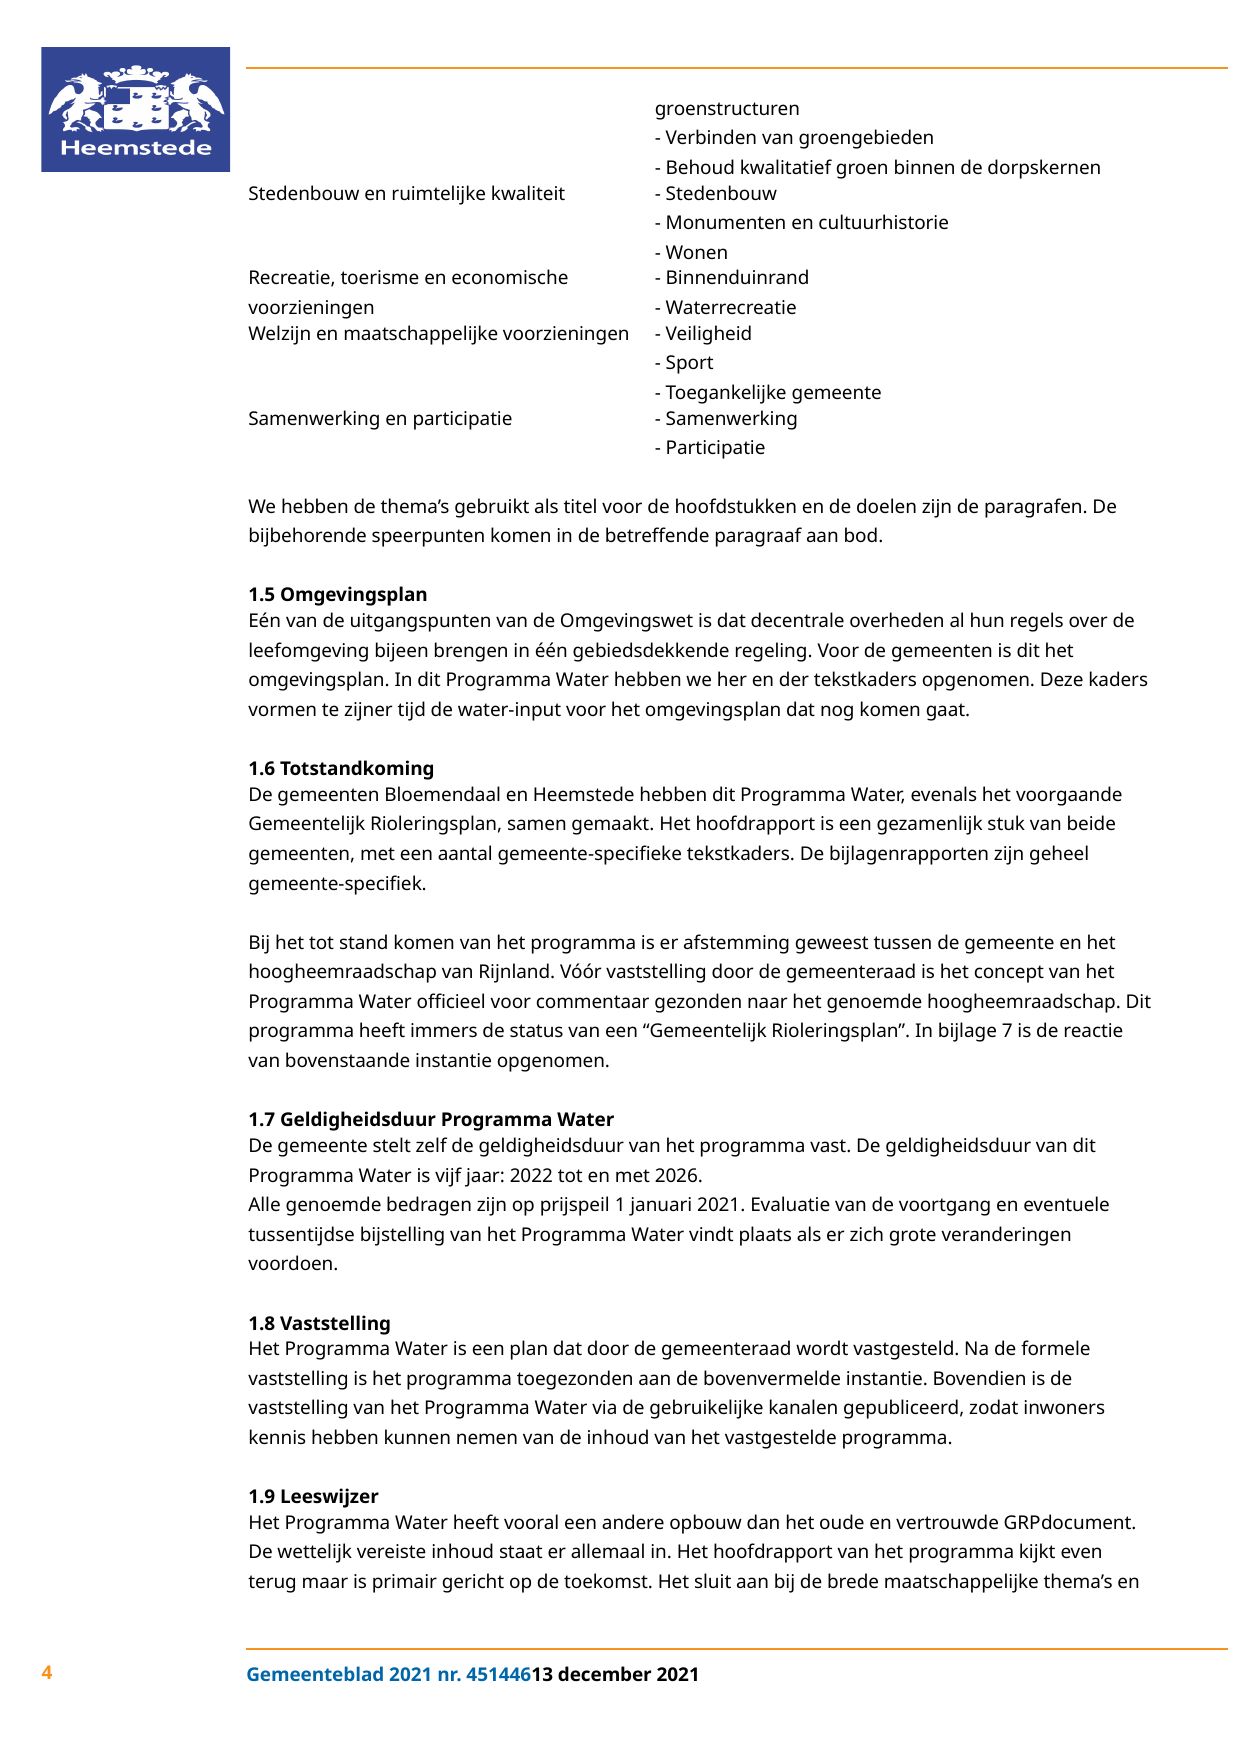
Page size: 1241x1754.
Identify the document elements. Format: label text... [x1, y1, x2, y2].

text De gemeente stelt zelf de geldigheidsduur van het programma vast. De geldigheidsduur van dit Programma Water is vijf jaar: 2022 tot en met 2026. [248, 1132, 1152, 1187]
table_cell - Samenwerking - Participatie [655, 405, 1152, 460]
picture [41, 47, 231, 172]
table_cell Stedenbouw en ruimtelijke kwaliteit [248, 180, 654, 264]
text 1.7 Geldigheidsduur Programma Water [248, 1106, 1152, 1132]
table_cell [248, 95, 654, 180]
table_cell - Binnenduinrand - Waterrecreatie [655, 265, 1152, 320]
text Het Programma Water heeft vooral een andere opbouw dan het oude en vertrouwde GRP­document. De wettelijk vereiste inhoud staat er allemaal in. Het hoofdrapport van het programma kijkt even terug maar is primair gericht op de toekomst. Het sluit aan bij de brede maatschappelijke thema’s en [248, 1509, 1152, 1594]
text 1.5 Omgevingsplan [248, 582, 1152, 607]
table_cell Samenwerking en participatie [248, 405, 654, 460]
table_cell Recreatie, toerisme en economische voorzieningen [248, 265, 654, 320]
text We hebben de thema’s gebruikt als titel voor de hoofdstukken en de doelen zijn de paragrafen. De bijbehorende speerpunten komen in de betreffende paragraaf aan bod. [248, 493, 1152, 548]
text 1.9 Leeswijzer [248, 1483, 1152, 1509]
text 1.6 Totstandkoming [248, 755, 1152, 781]
text Alle genoemde bedragen zijn op prijspeil 1 januari 2021. Evaluatie van de voortgang en eventuele tussentijdse bijstelling van het Programma Water vindt plaats als er zich grote veranderingen voordoen. [248, 1191, 1152, 1276]
text Eén van de uitgangspunten van de Omgevingswet is dat decentrale overheden al hun regels over de leefomgeving bijeen brengen in één gebiedsdekkende regeling. Voor de gemeenten is dit het omgevingsplan. In dit Programma Water hebben we her en der tekstkaders opgenomen. Deze kaders vormen te zijner tijd de water-­input voor het omgevingsplan dat nog komen gaat. [248, 607, 1152, 722]
text 1.8 Vaststelling [248, 1310, 1152, 1335]
text De gemeenten Bloemendaal en Heemstede hebben dit Programma Water, evenals het voorgaande Gemeentelijk Rioleringsplan, samen gemaakt. Het hoofdrapport is een gezamenlijk stuk van beide gemeenten, met een aantal gemeente­-specifieke tekstkaders. De bijlagenrapporten zijn geheel gemeente-specifiek. [248, 781, 1152, 896]
table_cell Welzijn en maatschappelijke voorzieningen [248, 320, 654, 405]
table_cell - Stedenbouw - Monumenten en cultuurhistorie - Wonen [655, 180, 1152, 264]
table_cell groenstructuren - Verbinden van groengebieden - Behoud kwalitatief groen binnen de dorpskernen [655, 95, 1152, 180]
text Bij het tot stand komen van het programma is er afstemming geweest tussen de gemeente en het hoogheemraadschap van Rijnland. Vóór vaststelling door de gemeenteraad is het concept van het Programma Water officieel voor commentaar gezonden naar het genoemde hoogheemraadschap. Dit programma heeft immers de status van een “Gemeentelijk Rioleringsplan”. In bijlage 7 is de reactie van bovenstaande instantie opgenomen. [248, 929, 1152, 1073]
table_cell - Veiligheid - Sport - Toegankelijke gemeente [655, 320, 1152, 405]
text Het Programma Water is een plan dat door de gemeenteraad wordt vastgesteld. Na de formele vaststelling is het programma toegezonden aan de bovenvermelde instantie. Bovendien is de vaststelling van het Programma Water via de gebruikelijke kanalen gepubliceerd, zodat inwoners kennis hebben kunnen nemen van de inhoud van het vastgestelde programma. [248, 1335, 1152, 1450]
